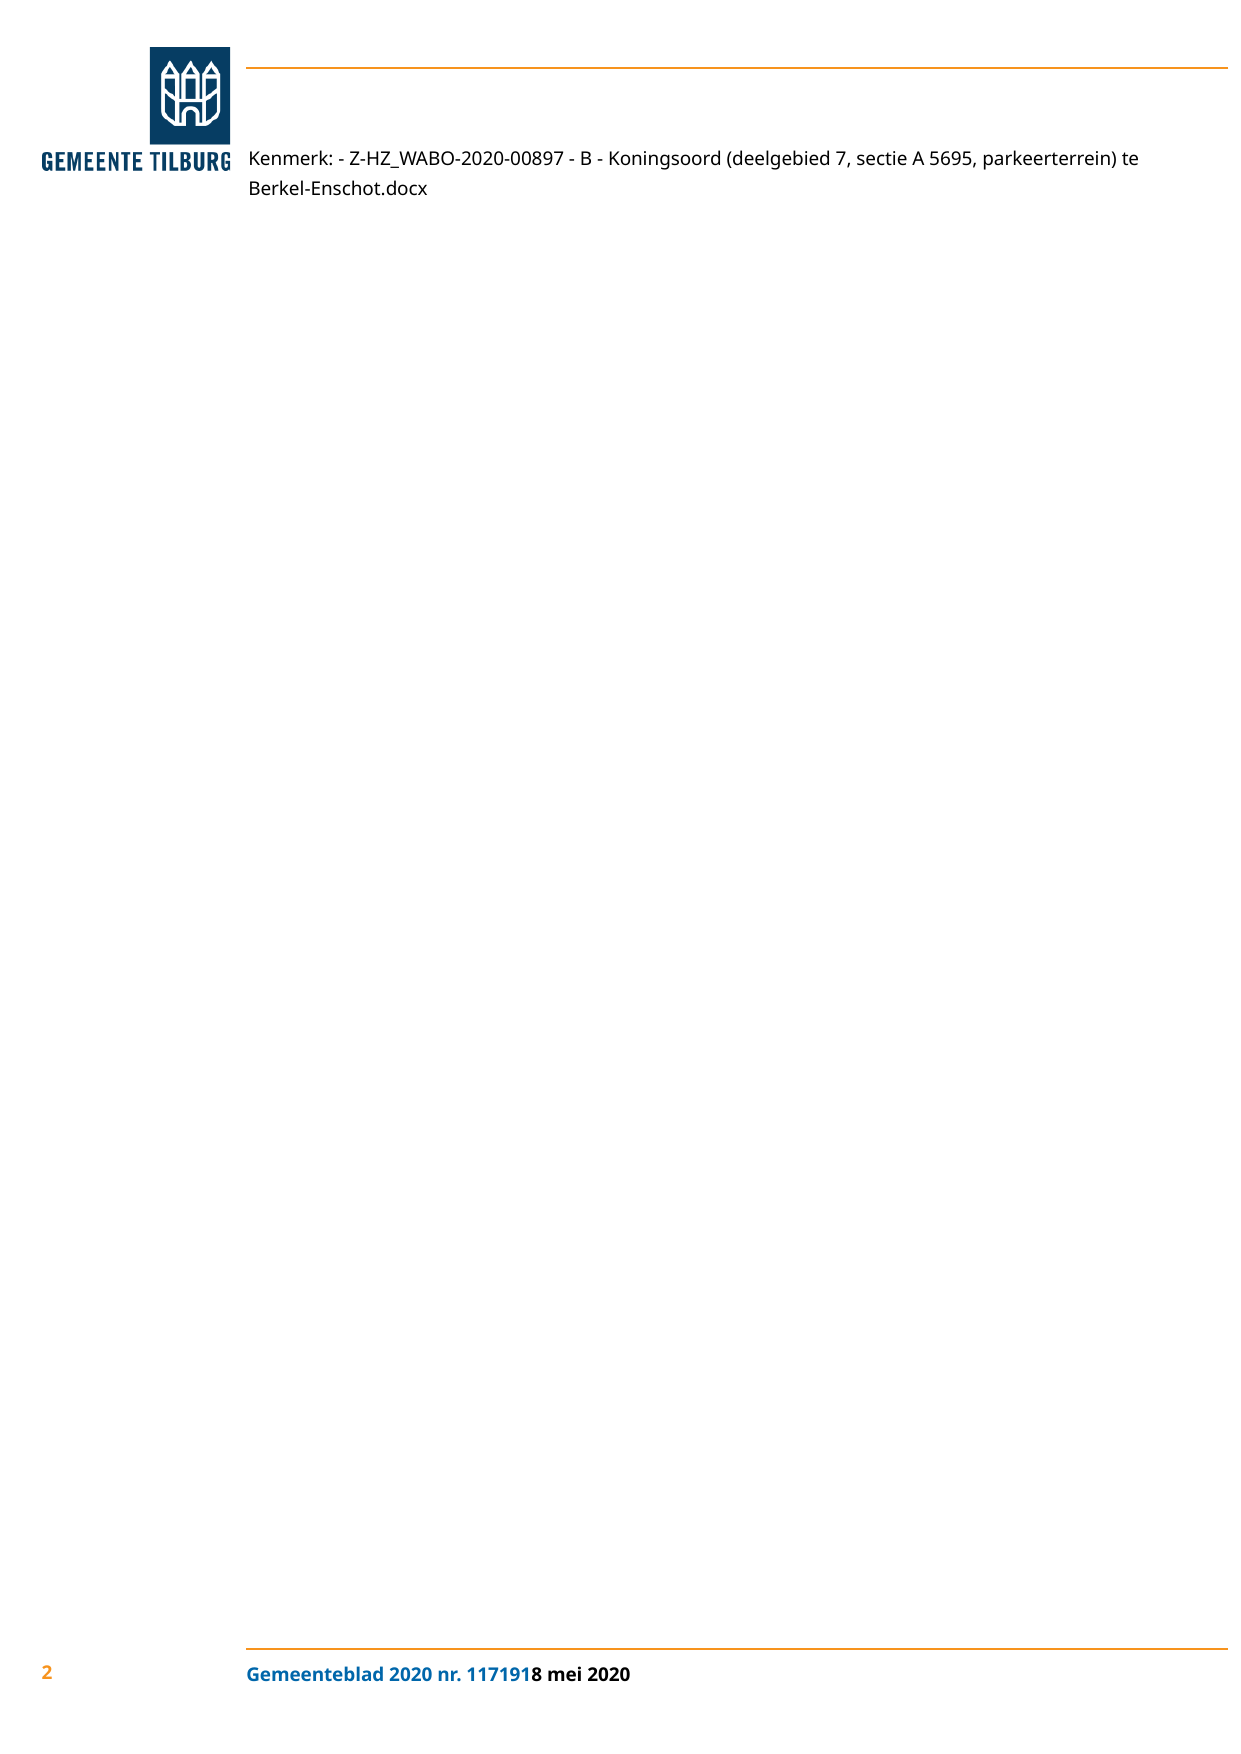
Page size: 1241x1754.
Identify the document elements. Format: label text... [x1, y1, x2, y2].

text Kenmerk: - Z-HZ_WABO-2020-00897 - B - Koningsoord (deelgebied 7, sectie A 5695, parkeerterrein) te Berkel-Enschot.docx [248, 145, 1152, 201]
picture [41, 47, 231, 172]
